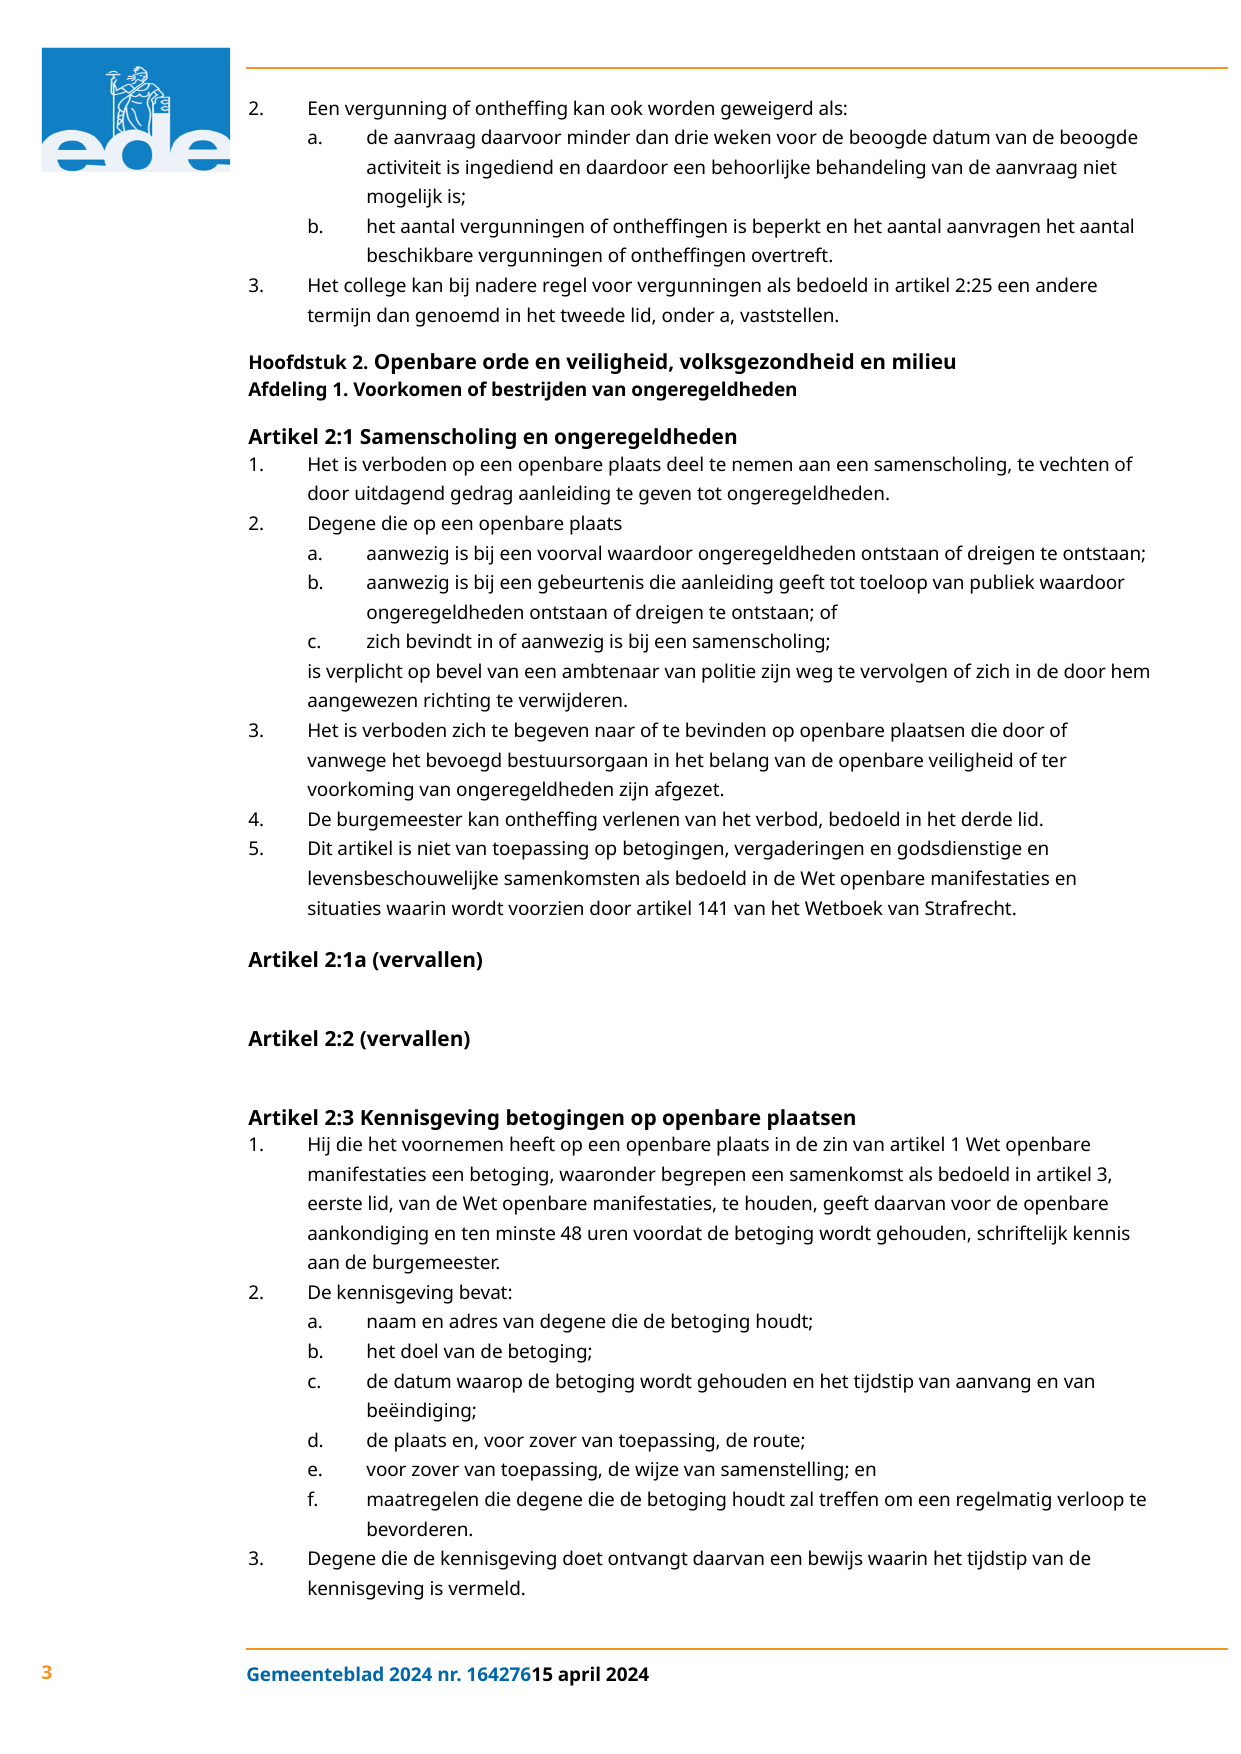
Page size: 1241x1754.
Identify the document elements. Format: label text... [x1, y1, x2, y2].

list de datum waarop de betoging wordt gehouden en het tijdstip van aanvang en van beëindiging; [307, 1368, 1152, 1423]
list is verplicht op bevel van een ambtenaar van politie zijn weg te vervolgen of zich in de door hem aangewezen richting te verwijderen. [248, 658, 1152, 713]
list De burgemeester kan ontheffing verlenen van het verbod, bedoeld in het derde lid. [248, 806, 1152, 832]
text Afdeling 1. Voorkomen of bestrijden van ongeregeldheden [248, 376, 1152, 402]
list aanwezig is bij een gebeurtenis die aanleiding geeft tot toeloop van publiek waardoor ongeregeldheden ontstaan of dreigen te ontstaan; of [307, 569, 1152, 624]
text Artikel 2:1a (vervallen) [248, 945, 1152, 973]
list Het college kan bij nadere regel voor vergunningen als bedoeld in artikel 2:25 een andere termijn dan genoemd in het tweede lid, onder a, vaststellen. [248, 272, 1152, 328]
list het aantal vergunningen of ontheffingen is beperkt en het aantal aanvragen het aantal beschikbare vergunningen of ontheffingen overtreft. [307, 213, 1152, 268]
list Dit artikel is niet van toepassing op betogingen, vergaderingen en godsdienstige en levensbeschouwelijke samenkomsten als bedoeld in de Wet openbare manifestaties en situaties waarin wordt voorzien door artikel 141 van het Wetboek van Strafrecht. [248, 836, 1152, 920]
picture [41, 47, 231, 172]
list Het is verboden zich te begeven naar of te bevinden op openbare plaatsen die door of vanwege het bevoegd bestuursorgaan in het belang van de openbare veiligheid of ter voorkoming van ongeregeldheden zijn afgezet. [248, 717, 1152, 802]
list Het is verboden op een openbare plaats deel te nemen aan een samenscholing, te vechten of door uitdagend gedrag aanleiding te geven tot ongeregeldheden. [248, 451, 1152, 506]
list maatregelen die degene die de betoging houdt zal treffen om een regelmatig verloop te bevorderen. [307, 1486, 1152, 1542]
list Een vergunning of ontheffing kan ook worden geweigerd als: [248, 95, 1152, 121]
list het doel van de betoging; [307, 1338, 1152, 1364]
text Artikel 2:2 (vervallen) [248, 1024, 1152, 1052]
list de aanvraag daarvoor minder dan drie weken voor de beoogde datum van de beoogde activiteit is ingediend en daardoor een behoorlijke behandeling van de aanvraag niet mogelijk is; [307, 124, 1152, 209]
list De kennisgeving bevat: [248, 1279, 1152, 1305]
list aanwezig is bij een voorval waardoor ongeregeldheden ontstaan of dreigen te ontstaan; [307, 540, 1152, 565]
list Degene die de kennisgeving doet ontvangt daarvan een bewijs waarin het tijdstip van de kennisgeving is vermeld. [248, 1545, 1152, 1601]
list Degene die op een openbare plaats [248, 510, 1152, 536]
text Artikel 2:1 Samenscholing en ongeregeldheden [248, 422, 1152, 451]
list de plaats en, voor zover van toepassing, de route; [307, 1427, 1152, 1453]
list zich bevindt in of aanwezig is bij een samenscholing; [307, 628, 1152, 654]
list naam en adres van degene die de betoging houdt; [307, 1309, 1152, 1334]
text Hoofdstuk 2. Openbare orde en veiligheid, volksgezondheid en milieu [248, 347, 1152, 376]
list voor zover van toepassing, de wijze van samenstelling; en [307, 1457, 1152, 1482]
text Artikel 2:3 Kennisgeving betogingen op openbare plaatsen [248, 1103, 1152, 1131]
list Hij die het voornemen heeft op een openbare plaats in de zin van artikel 1 Wet openbare manifestaties een betoging, waaronder begrepen een samenkomst als bedoeld in artikel 3, eerste lid, van de Wet openbare manifestaties, te houden, geeft daarvan voor de openbare aankondiging en ten minste 48 uren voordat de betoging wordt gehouden, schriftelijk kennis aan de burgemeester. [248, 1131, 1152, 1275]
